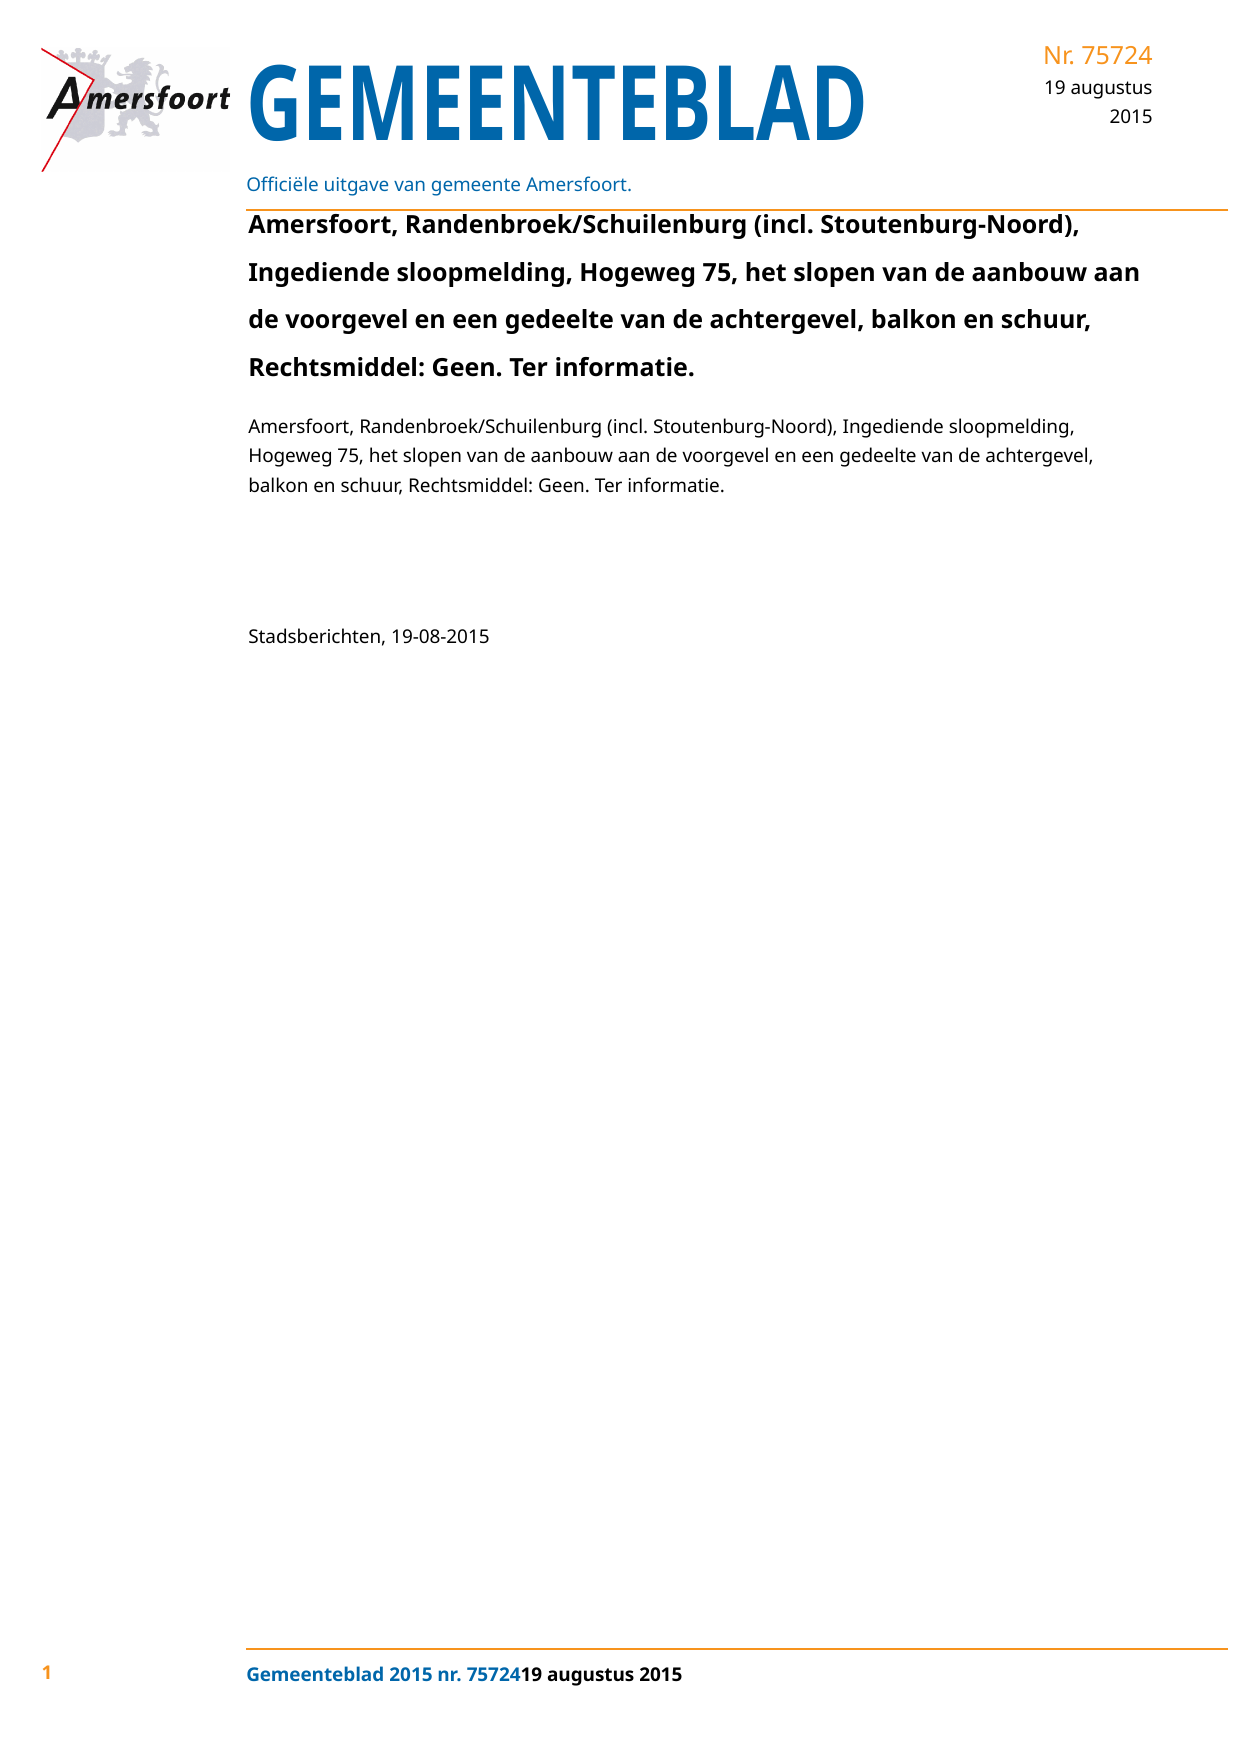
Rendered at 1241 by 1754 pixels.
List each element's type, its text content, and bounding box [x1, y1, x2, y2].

text Amersfoort, Randenbroek/Schuilenburg (incl. Stoutenburg-Noord), Ingediende sloopmelding, Hogeweg 75, het slopen van de aanbouw aan de voorgevel en een gedeelte van de achtergevel, balkon en schuur, Rechtsmiddel: Geen. Ter informatie. [248, 211, 1152, 384]
picture [41, 47, 231, 172]
text Stadsberichten, 19-08-2015 [248, 623, 1152, 649]
text Amersfoort, Randenbroek/Schuilenburg (incl. Stoutenburg-Noord), Ingediende sloopmelding, Hogeweg 75, het slopen van de aanbouw aan de voorgevel en een gedeelte van de achtergevel, balkon en schuur, Rechtsmiddel: Geen. Ter informatie. [248, 413, 1152, 498]
